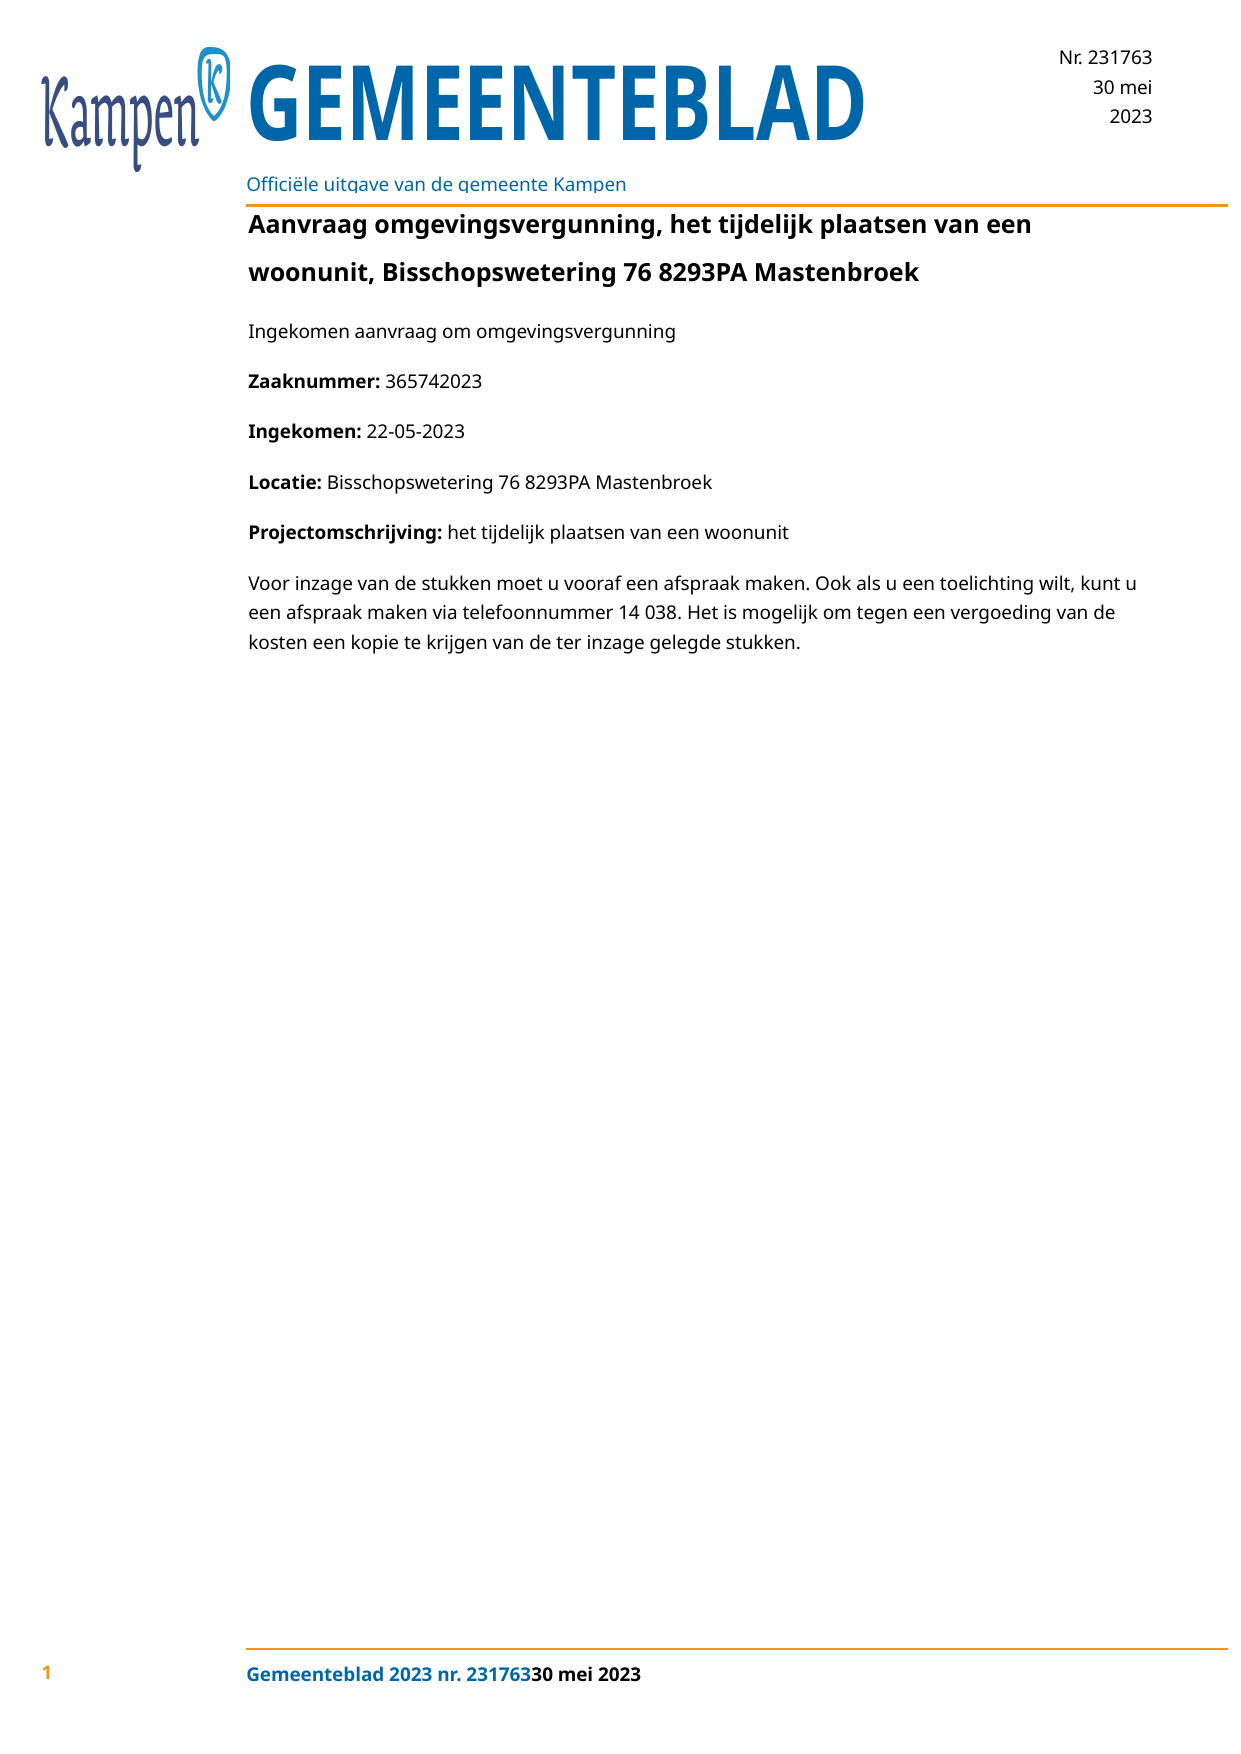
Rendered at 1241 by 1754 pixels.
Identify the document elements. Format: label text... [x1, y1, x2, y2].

text Ingekomen: 22-05-2023 [248, 419, 1152, 444]
text Locatie: Bisschopswetering 76 8293PA Mastenbroek [248, 469, 1152, 495]
text Ingekomen aanvraag om omgevingsvergunning [248, 318, 1152, 344]
text Projectomschrijving: het tijdelijk plaatsen van een woonunit [248, 519, 1152, 545]
text Zaaknummer: 365742023 [248, 368, 1152, 394]
picture [41, 47, 231, 172]
text Aanvraag omgevingsvergunning, het tijdelijk plaatsen van een woonunit, Bisschopswetering 76 8293PA Mastenbroek [248, 207, 1152, 288]
text Voor inzage van de stukken moet u vooraf een afspraak maken. Ook als u een toelichting wilt, kunt u een afspraak maken via telefoonnummer 14 038. Het is mogelijk om tegen een vergoeding van de kosten een kopie te krijgen van de ter inzage gelegde stukken. [248, 570, 1152, 655]
